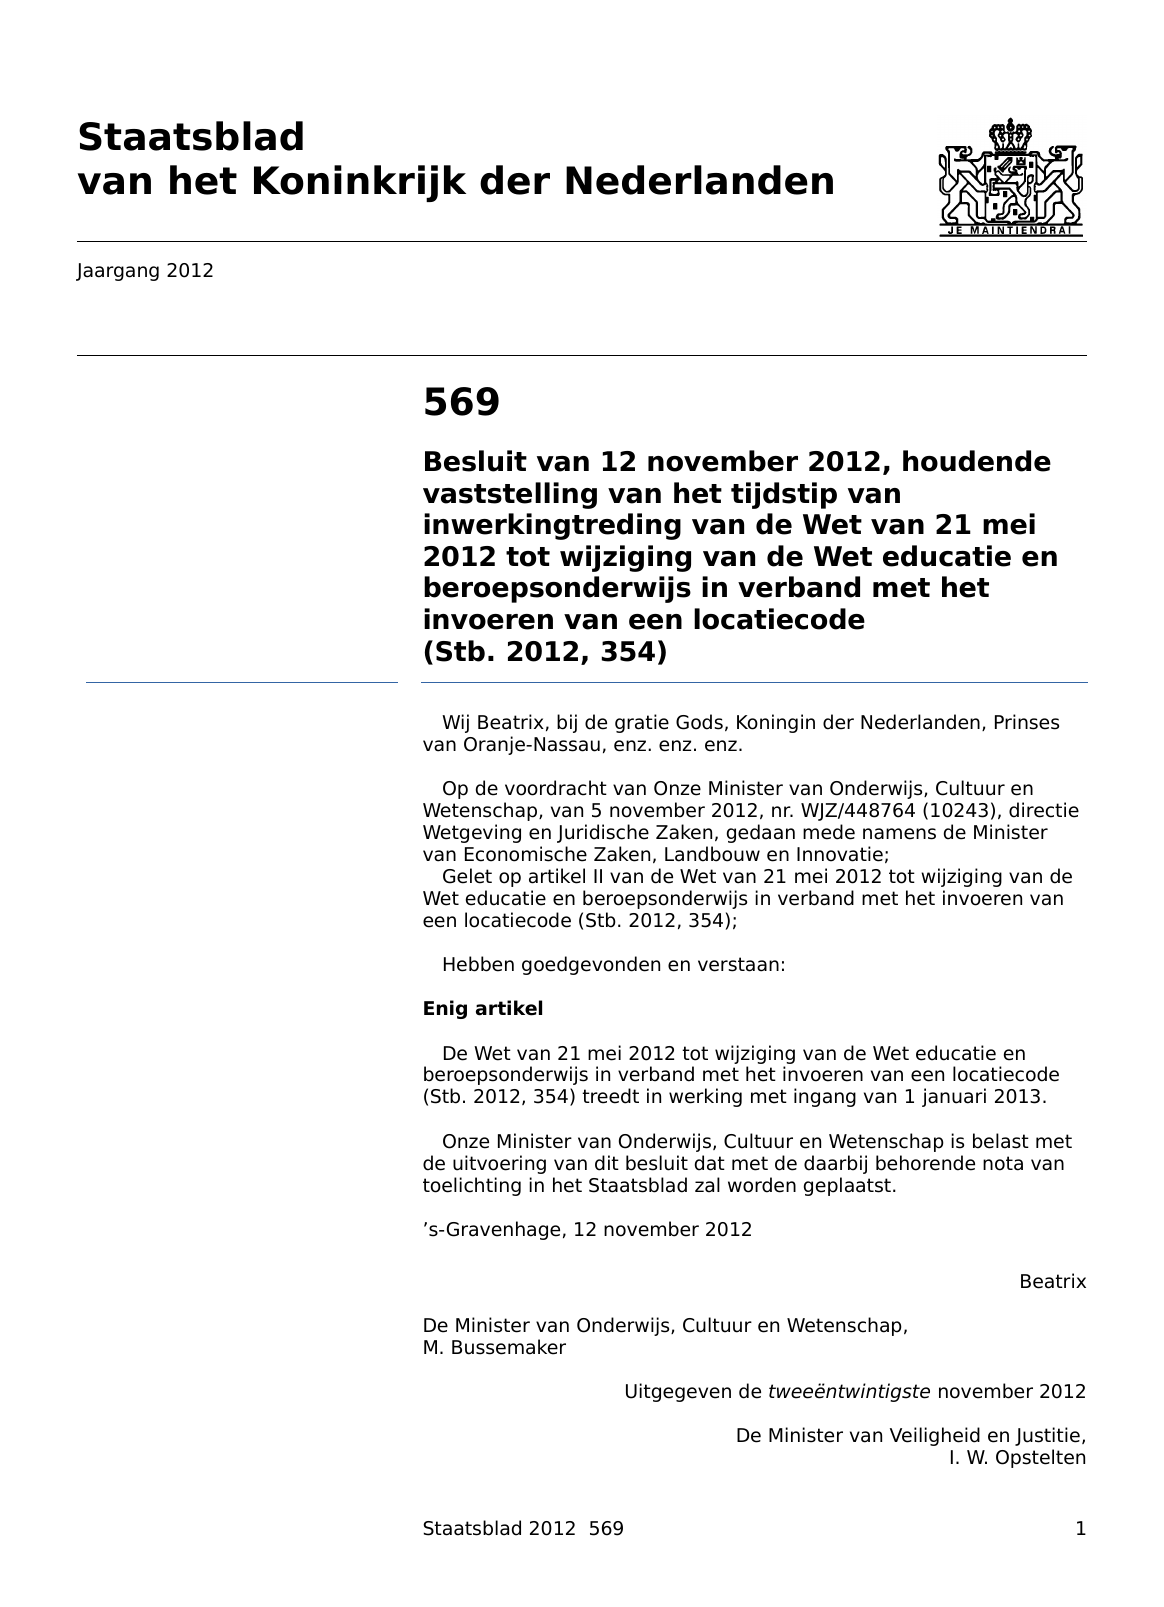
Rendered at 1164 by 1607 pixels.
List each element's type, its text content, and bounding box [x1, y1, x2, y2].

text De Minister van Veiligheid en Justitie, I. W. Opstelten [422, 1425, 1087, 1469]
text Op de voordracht van Onze Minister van Onderwijs, Cultuur en Wetenschap, van 5 november 2012, nr. WJZ/448764 (10243), directie Wetgeving en Juridische Zaken, gedaan mede namens de Minister van Economische Zaken, Landbouw en Innovatie; [422, 778, 1087, 866]
subtitle Enig artikel [422, 998, 1087, 1020]
table_header Staatsblad van het Koninkrijk der Nederlanden [77, 100, 886, 241]
text De Minister van Onderwijs, Cultuur en Wetenschap, M. Bussemaker [422, 1315, 1087, 1359]
text Gelet op artikel II van de Wet van 21 mei 2012 tot wijziging van de Wet educatie en beroepsonderwijs in verband met het invoeren van een locatiecode (Stb. 2012, 354); [422, 866, 1087, 932]
table_cell Jaargang 2012 [77, 242, 1087, 355]
text Hebben goedgevonden en verstaan: [422, 954, 1087, 976]
text Onze Minister van Onderwijs, Cultuur en Wetenschap is belast met de uitvoering van dit besluit dat met de daarbij behorende nota van toelichting in het Staatsblad zal worden geplaatst. [422, 1131, 1087, 1196]
subtitle 569 [422, 381, 1087, 424]
text Besluit van 12 november 2012, houdende vaststelling van het tijdstip van inwerkingtreding van de Wet van 21 mei 2012 tot wijziging van de Wet educatie en beroepsonderwijs in verband met het invoeren van een locatiecode (Stb. 2012, 354) [422, 447, 1087, 667]
text Uitgegeven de tweeëntwintigste november 2012 [422, 1381, 1087, 1403]
table_header [886, 100, 1087, 241]
text ’s-Gravenhage, 12 november 2012 [422, 1219, 1087, 1241]
text Beatrix [422, 1271, 1087, 1293]
picture [936, 115, 1087, 240]
text De Wet van 21 mei 2012 tot wijziging van de Wet educatie en beroepsonderwijs in verband met het invoeren van een locatiecode (Stb. 2012, 354) treedt in werking met ingang van 1 januari 2013. [422, 1042, 1087, 1108]
text Wij Beatrix, bij de gratie Gods, Koningin der Nederlanden, Prinses van Oranje-Nassau, enz. enz. enz. [422, 712, 1087, 756]
